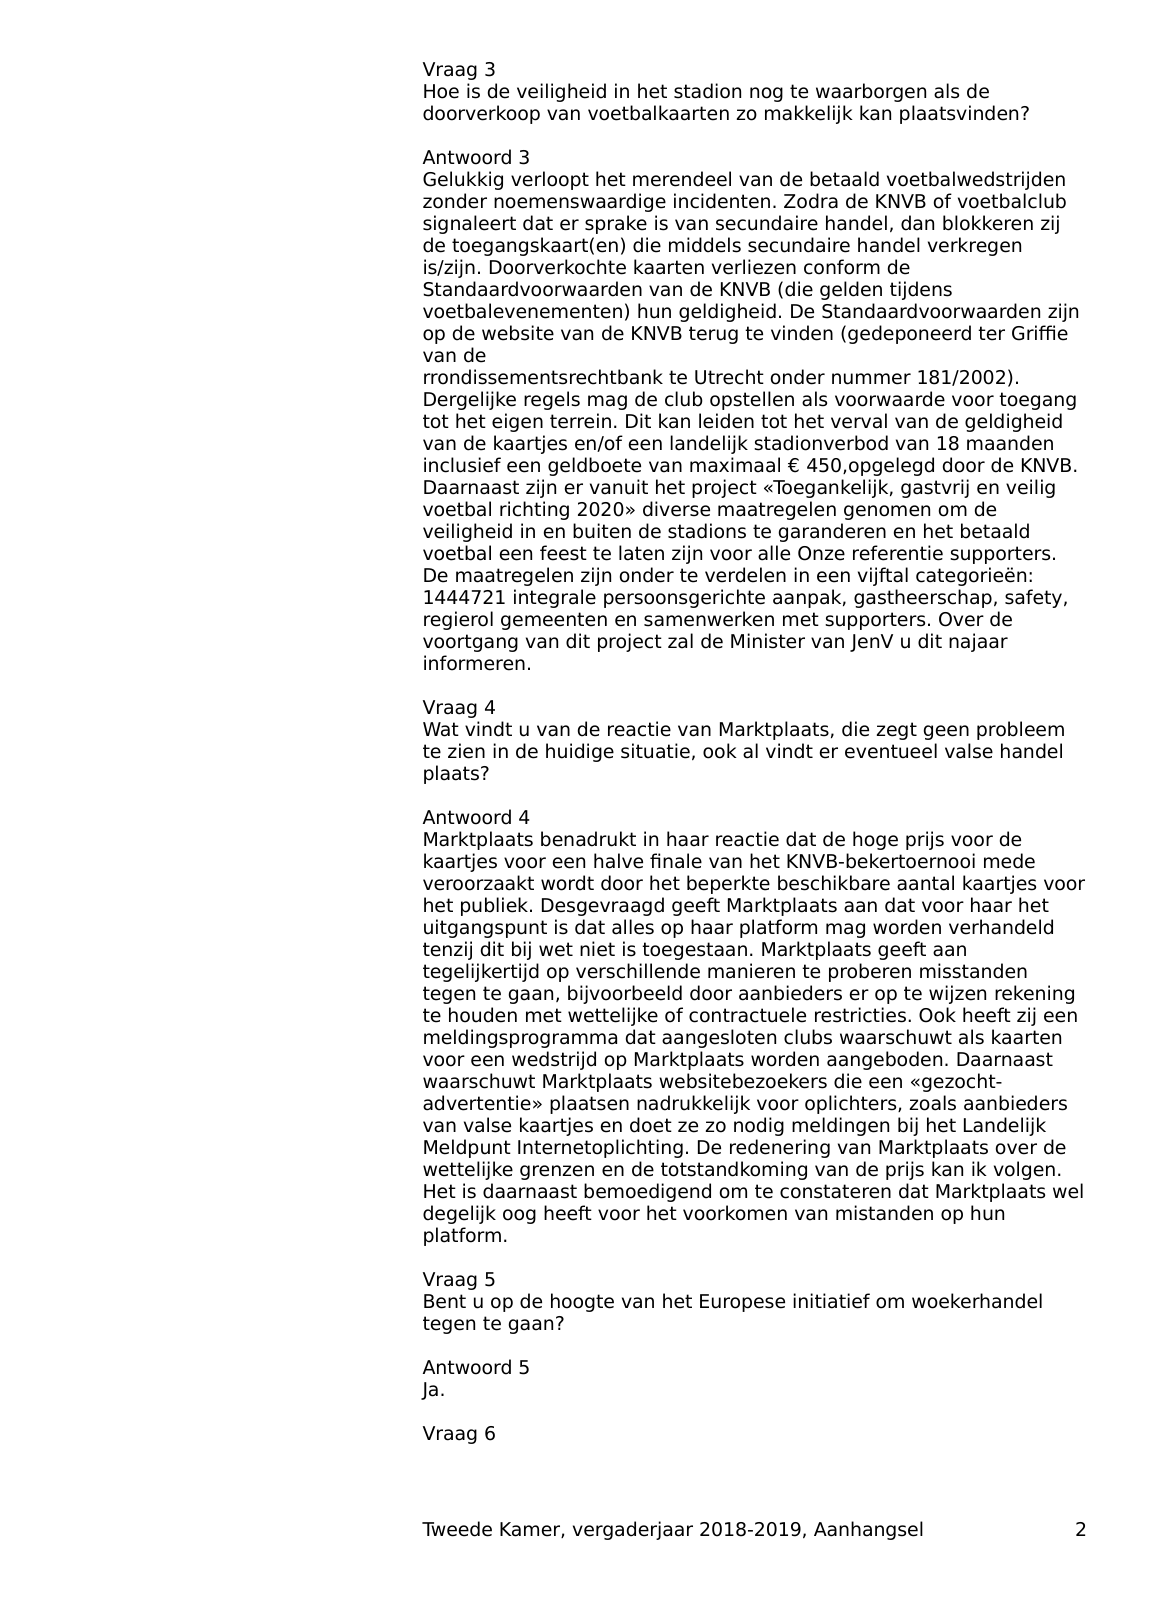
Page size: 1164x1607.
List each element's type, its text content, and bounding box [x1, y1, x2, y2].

text Vraag 5 [422, 1269, 1087, 1291]
text Bent u op de hoogte van het Europese initiatief om woekerhandel tegen te gaan? [422, 1291, 1087, 1335]
text Antwoord 5 [422, 1357, 1087, 1379]
text Hoe is de veiligheid in het stadion nog te waarborgen als de doorverkoop van voetbalkaarten zo makkelijk kan plaatsvinden? [422, 81, 1087, 125]
text Antwoord 3 [422, 147, 1087, 169]
text Daarnaast zijn er vanuit het project «Toegankelijk, gastvrij en veilig voetbal richting 2020» diverse maatregelen genomen om de veiligheid in en buiten de stadions te garanderen en het betaald voetbal een feest te laten zijn voor alle Onze referentie supporters. De maatregelen zijn onder te verdelen in een vijftal categorieën: 1444721 integrale persoonsgerichte aanpak, gastheerschap, safety, regierol gemeenten en samenwerken met supporters. Over de voortgang van dit project zal de Minister van JenV u dit najaar informeren. [422, 477, 1087, 675]
text rrondissementsrechtbank te Utrecht onder nummer 181/2002). Dergelijke regels mag de club opstellen als voorwaarde voor toegang tot het eigen terrein. Dit kan leiden tot het verval van de geldigheid van de kaartjes en/of een landelijk stadionverbod van 18 maanden inclusief een geldboete van maximaal € 450,opgelegd door de KNVB. [422, 367, 1087, 477]
text Vraag 6 [422, 1423, 1087, 1445]
text Gelukkig verloopt het merendeel van de betaald voetbalwedstrijden zonder noemenswaardige incidenten. Zodra de KNVB of voetbalclub signaleert dat er sprake is van secundaire handel, dan blokkeren zij de toegangskaart(en) die middels secundaire handel verkregen is/zijn. Doorverkochte kaarten verliezen conform de Standaardvoorwaarden van de KNVB (die gelden tijdens voetbalevenementen) hun geldigheid. De Standaardvoorwaarden zijn op de website van de KNVB terug te vinden (gedeponeerd ter Griffie van de [422, 169, 1087, 367]
text Marktplaats benadrukt in haar reactie dat de hoge prijs voor de kaartjes voor een halve finale van het KNVB-bekertoernooi mede veroorzaakt wordt door het beperkte beschikbare aantal kaartjes voor het publiek. Desgevraagd geeft Marktplaats aan dat voor haar het uitgangspunt is dat alles op haar platform mag worden verhandeld tenzij dit bij wet niet is toegestaan. Marktplaats geeft aan tegelijkertijd op verschillende manieren te proberen misstanden tegen te gaan, bijvoorbeeld door aanbieders er op te wijzen rekening te houden met wettelijke of contractuele restricties. Ook heeft zij een meldingsprogramma dat aangesloten clubs waarschuwt als kaarten voor een wedstrijd op Marktplaats worden aangeboden. Daarnaast waarschuwt Marktplaats websitebezoekers die een «gezocht-advertentie» plaatsen nadrukkelijk voor oplichters, zoals aanbieders van valse kaartjes en doet ze zo nodig meldingen bij het Landelijk Meldpunt Internetoplichting. De redenering van Marktplaats over de wettelijke grenzen en de totstandkoming van de prijs kan ik volgen. Het is daarnaast bemoedigend om te constateren dat Marktplaats wel degelijk oog heeft voor het voorkomen van mistanden op hun platform. [422, 829, 1087, 1247]
text Vraag 3 [422, 59, 1087, 81]
text Wat vindt u van de reactie van Marktplaats, die zegt geen probleem te zien in de huidige situatie, ook al vindt er eventueel valse handel plaats? [422, 719, 1087, 785]
text Vraag 4 [422, 697, 1087, 719]
text Antwoord 4 [422, 807, 1087, 829]
text Ja. [422, 1379, 1087, 1401]
